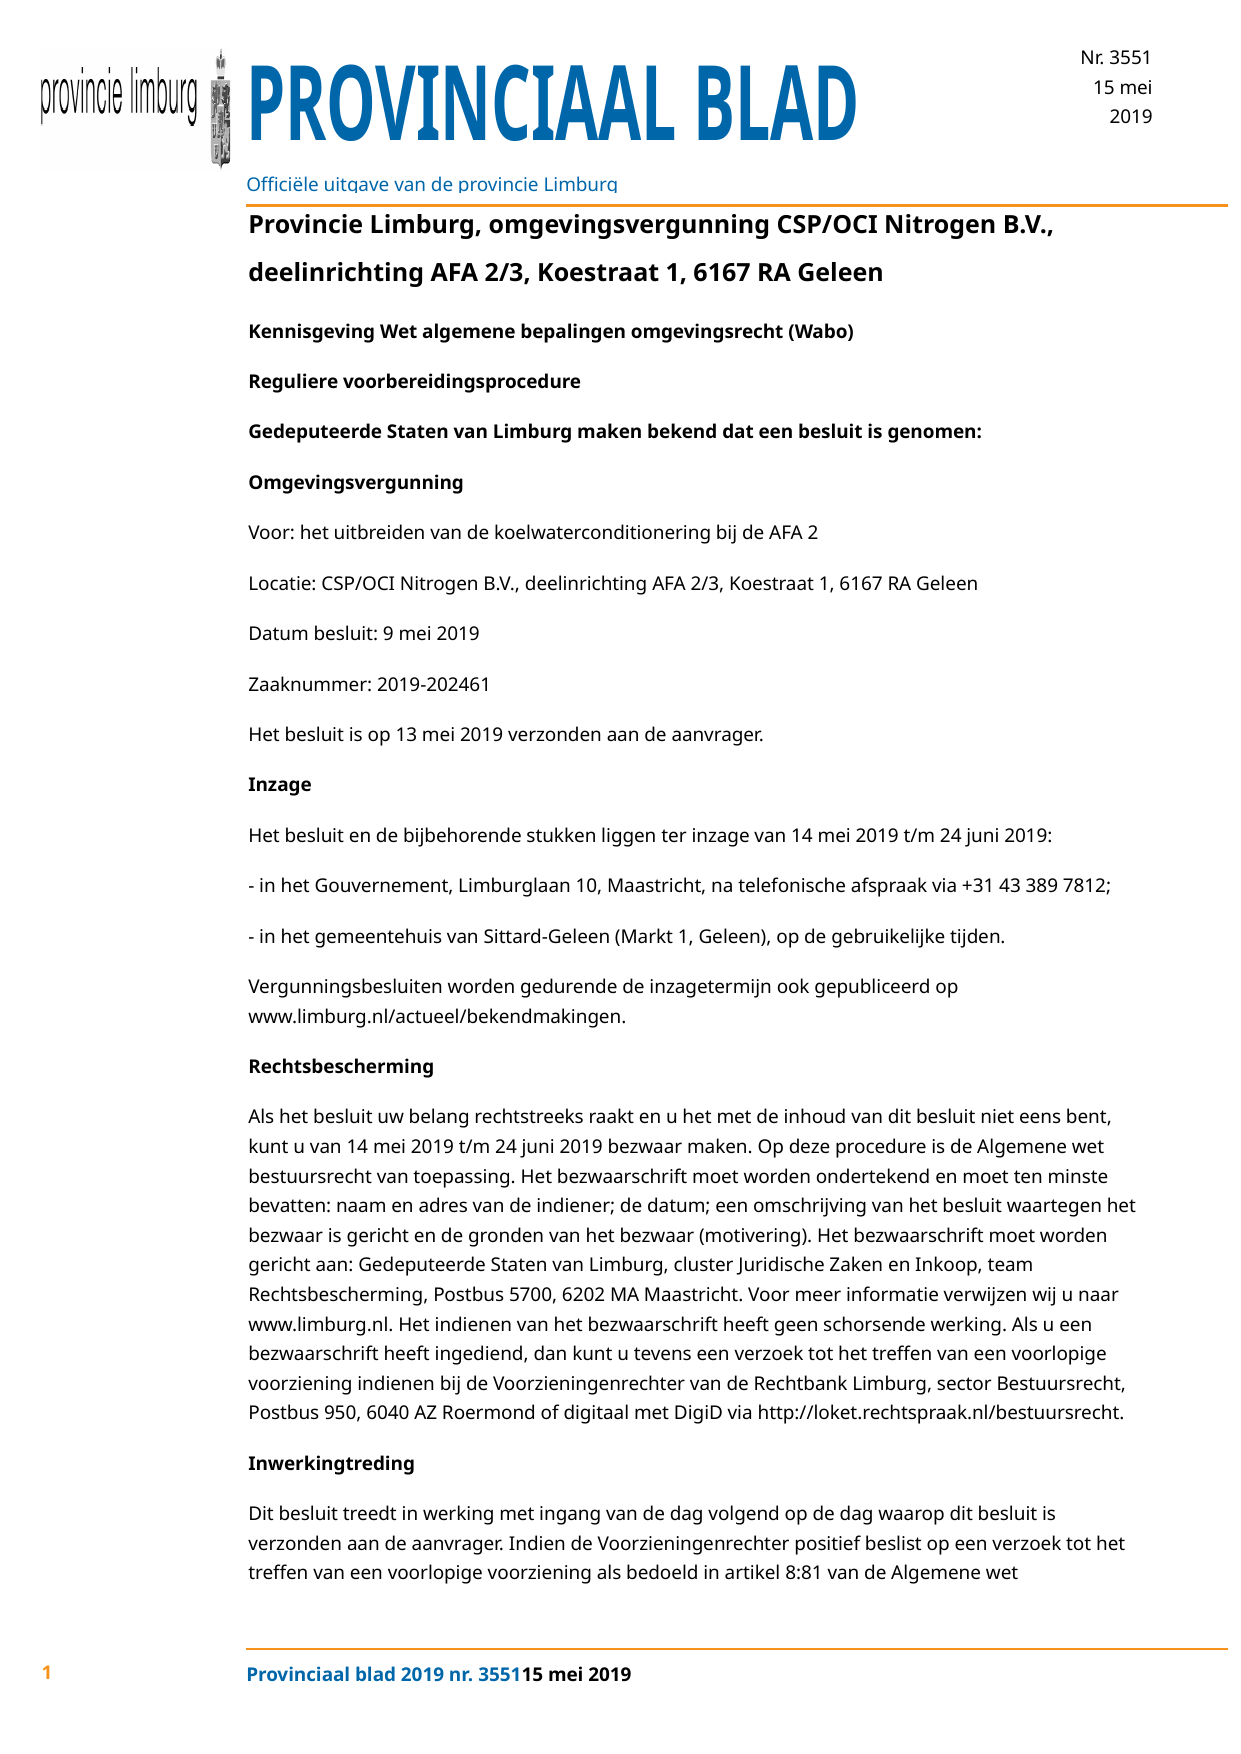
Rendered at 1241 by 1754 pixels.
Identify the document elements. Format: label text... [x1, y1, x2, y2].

text Reguliere voorbereidingsprocedure [248, 368, 1152, 394]
text Inzage [248, 772, 1152, 797]
picture [41, 47, 231, 172]
text Als het besluit uw belang rechtstreeks raakt en u het met de inhoud van dit besluit niet eens bent, kunt u van 14 mei 2019 t/m 24 juni 2019 bezwaar maken. Op deze procedure is de Algemene wet bestuursrecht van toepassing. Het bezwaarschrift moet worden ondertekend en moet ten minste bevatten: naam en adres van de indiener; de datum; een omschrijving van het besluit waartegen het bezwaar is gericht en de gronden van het bezwaar (motivering). Het bezwaarschrift moet worden gericht aan: Gedeputeerde Staten van Limburg, cluster Juridische Zaken en Inkoop, team Rechtsbescherming, Postbus 5700, 6202 MA Maastricht. Voor meer informatie verwijzen wij u naar www.limburg.nl. Het indienen van het bezwaarschrift heeft geen schorsende werking. Als u een bezwaarschrift heeft ingediend, dan kunt u tevens een verzoek tot het treffen van een voorlopige voorziening indienen bij de Voorzieningenrechter van de Rechtbank Limburg, sector Bestuursrecht, Postbus 950, 6040 AZ Roermond of digitaal met DigiD via http://loket.rechtspraak.nl/bestuursrecht. [248, 1104, 1152, 1425]
text - in het Gouvernement, Limburglaan 10, Maastricht, na telefonische afspraak via +31 43 389 7812; [248, 872, 1152, 898]
text Het besluit en de bijbehorende stukken liggen ter inzage van 14 mei 2019 t/m 24 juni 2019: [248, 822, 1152, 848]
text Dit besluit treedt in werking met ingang van de dag volgend op de dag waarop dit besluit is verzonden aan de aanvrager. Indien de Voorzieningenrechter positief beslist op een verzoek tot het treffen van een voorlopige voorziening als bedoeld in artikel 8:81 van de Algemene wet [248, 1500, 1152, 1585]
text Voor: het uitbreiden van de koelwaterconditionering bij de AFA 2 [248, 519, 1152, 545]
text Omgevingsvergunning [248, 469, 1152, 495]
text Zaaknummer: 2019-202461 [248, 671, 1152, 697]
text - in het gemeentehuis van Sittard-Geleen (Markt 1, Geleen), op de gebruikelijke tijden. [248, 923, 1152, 949]
text Provincie Limburg, omgevingsvergunning CSP/OCI Nitrogen B.V., deelinrichting AFA 2/3, Koestraat 1, 6167 RA Geleen [248, 207, 1152, 288]
text Vergunningsbesluiten worden gedurende de inzagetermijn ook gepubliceerd op www.limburg.nl/actueel/bekendmakingen. [248, 973, 1152, 1029]
text Gedeputeerde Staten van Limburg maken bekend dat een besluit is genomen: [248, 419, 1152, 444]
text Rechtsbescherming [248, 1053, 1152, 1079]
text Datum besluit: 9 mei 2019 [248, 620, 1152, 646]
text Locatie: CSP/OCI Nitrogen B.V., deelinrichting AFA 2/3, Koestraat 1, 6167 RA Geleen [248, 570, 1152, 596]
text Kennisgeving Wet algemene bepalingen omgevingsrecht (Wabo) [248, 318, 1152, 344]
text Inwerkingtreding [248, 1450, 1152, 1476]
text Het besluit is op 13 mei 2019 verzonden aan de aanvrager. [248, 721, 1152, 747]
